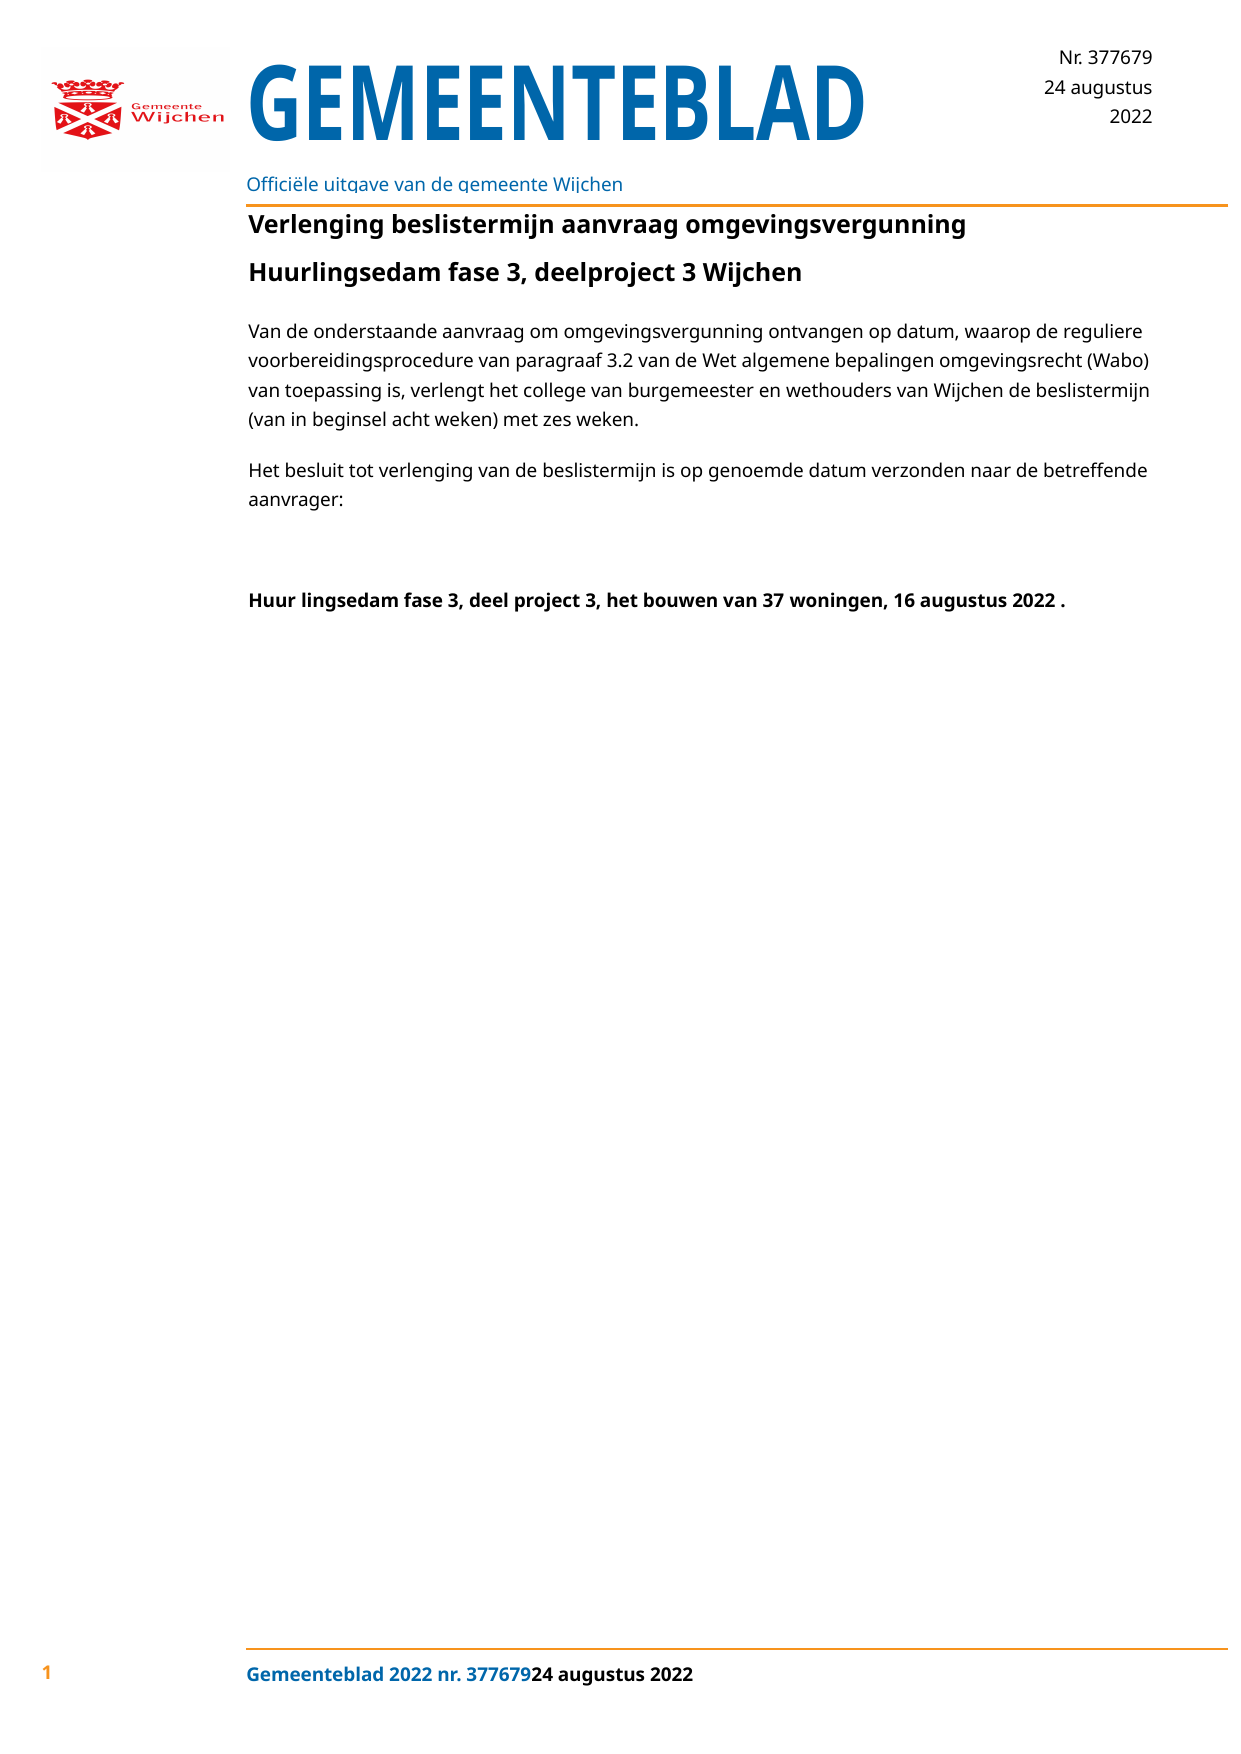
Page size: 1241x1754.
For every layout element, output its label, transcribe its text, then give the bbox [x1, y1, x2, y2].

text Het besluit tot verlenging van de beslistermijn is op genoemde datum verzonden naar de betreffende aanvrager: [248, 457, 1152, 512]
picture [41, 47, 231, 172]
text Verlenging beslistermijn aanvraag omgevingsvergunning Huurlingsedam fase 3, deelproject 3 Wijchen [248, 207, 1152, 288]
text Huur lingsedam fase 3, deel project 3, het bouwen van 37 woningen, 16 augustus 2022 . [248, 587, 1152, 613]
text Van de onderstaande aanvraag om omgevingsvergunning ontvangen op datum, waarop de reguliere voorbereidingsprocedure van paragraaf 3.2 van de Wet algemene bepalingen omgevingsrecht (Wabo) van toepassing is, verlengt het college van burgemeester en wethouders van Wijchen de beslistermijn (van in beginsel acht weken) met zes weken. [248, 318, 1152, 432]
